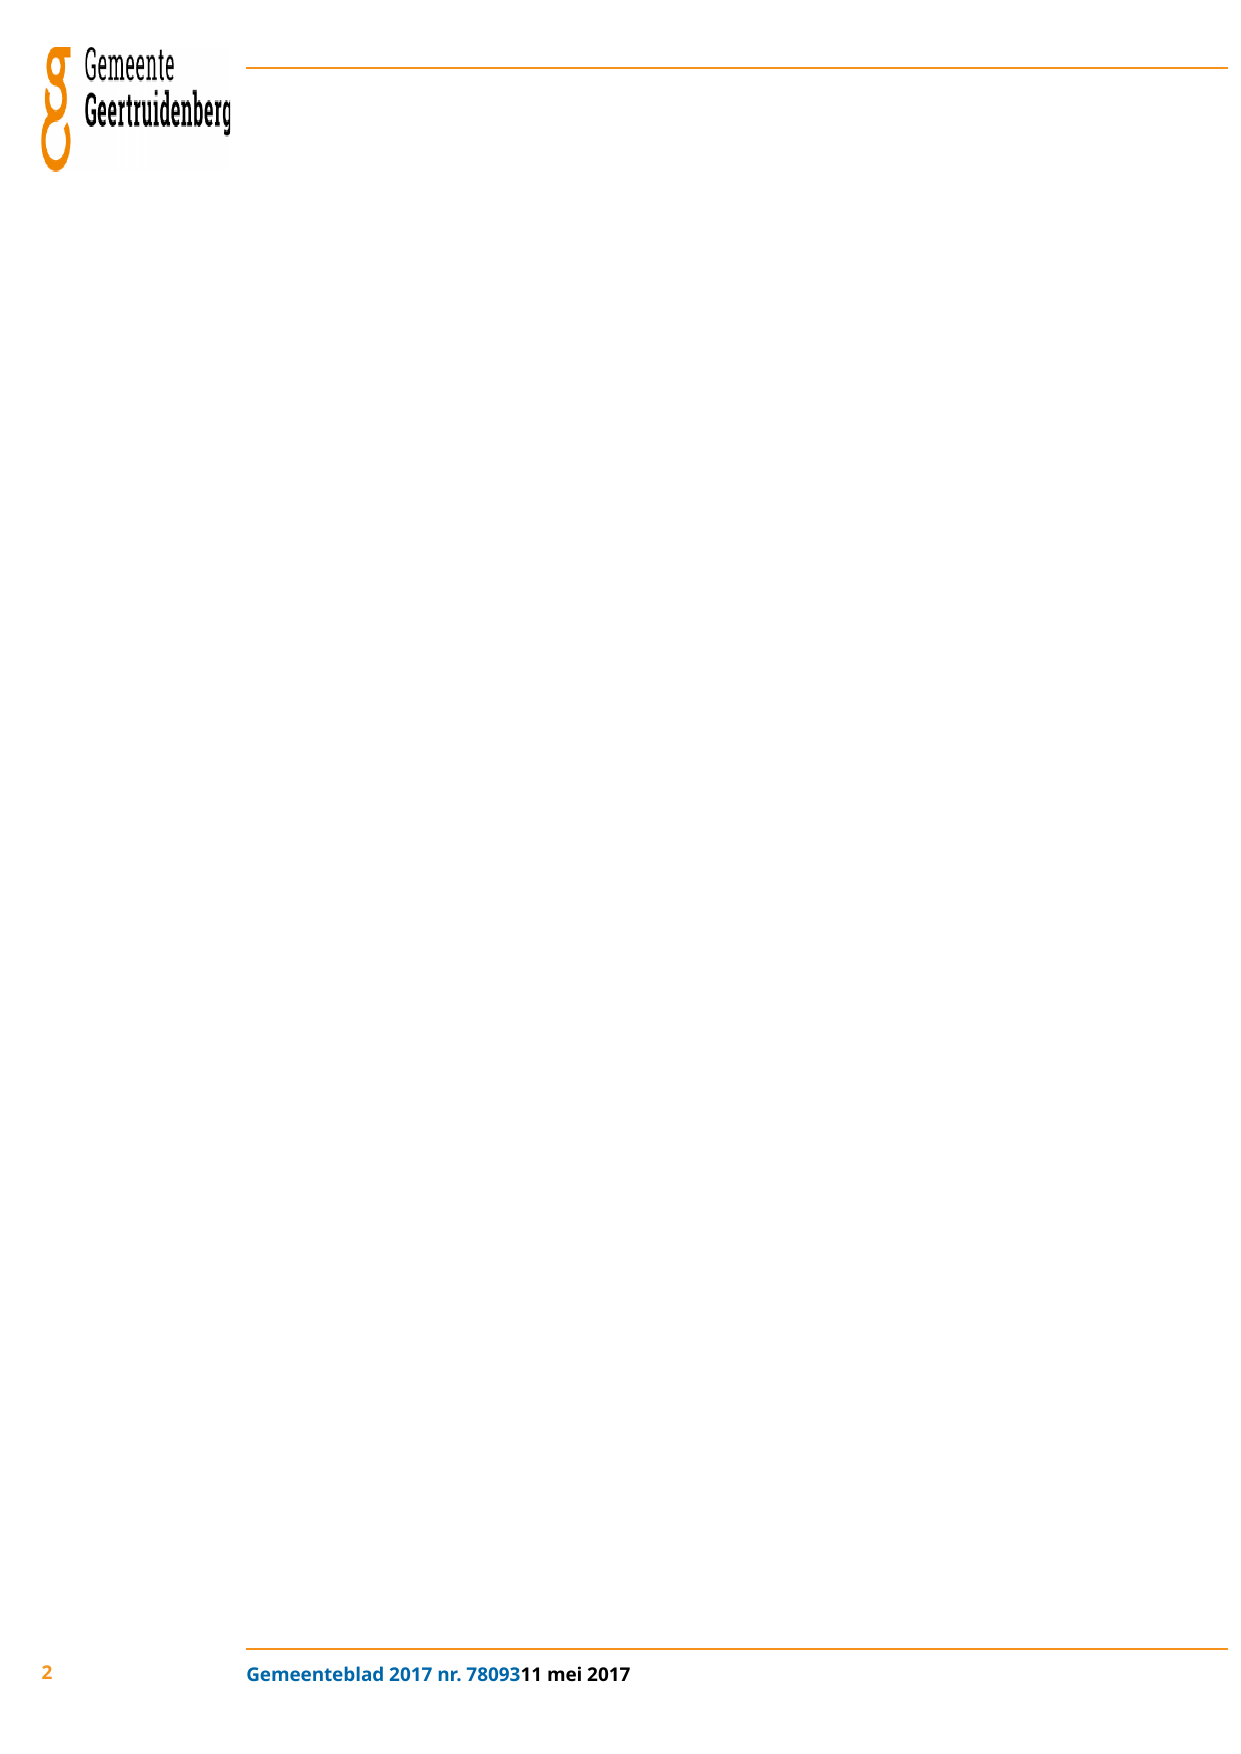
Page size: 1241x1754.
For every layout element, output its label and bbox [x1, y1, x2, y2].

picture [41, 47, 231, 172]
